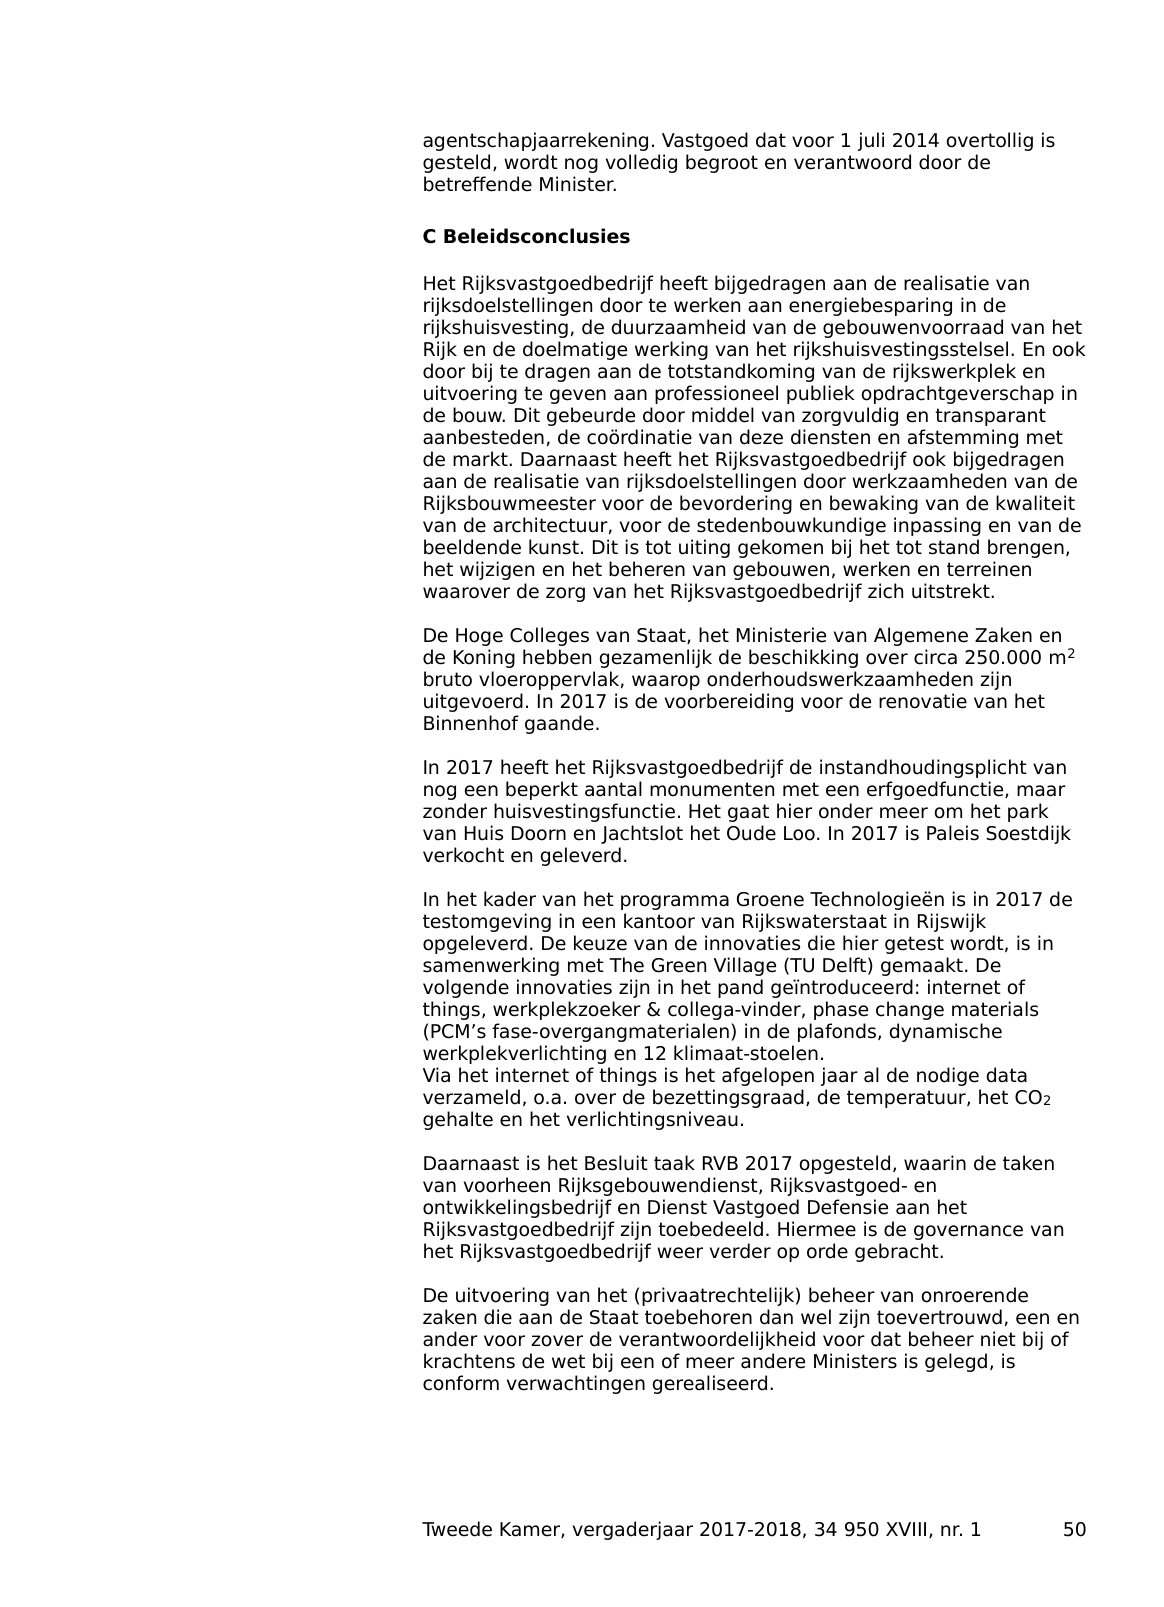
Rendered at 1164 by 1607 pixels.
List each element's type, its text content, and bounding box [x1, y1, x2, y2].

text Daarnaast is het Besluit taak RVB 2017 opgesteld, waarin de taken van voorheen Rijksgebouwendienst, Rijksvastgoed- en ontwikkelingsbedrijf en Dienst Vastgoed Defensie aan het Rijksvastgoedbedrijf zijn toebedeeld. Hiermee is de governance van het Rijksvastgoedbedrijf weer verder op orde gebracht. [422, 1153, 1087, 1263]
subtitle C Beleidsconclusies [422, 226, 1087, 248]
text In het kader van het programma Groene Technologieën is in 2017 de testomgeving in een kantoor van Rijkswaterstaat in Rijswijk opgeleverd. De keuze van de innovaties die hier getest wordt, is in samenwerking met The Green Village (TU Delft) gemaakt. De volgende innovaties zijn in het pand geïntroduceerd: internet of things, werkplekzoeker & collega-vinder, phase change materials (PCM’s fase-overgangmaterialen) in de plafonds, dynamische werkplekverlichting en 12 klimaat-stoelen. [422, 889, 1087, 1065]
text agentschapjaarrekening. Vastgoed dat voor 1 juli 2014 overtollig is gesteld, wordt nog volledig begroot en verantwoord door de betreffende Minister. [422, 130, 1087, 196]
text Het Rijksvastgoedbedrijf heeft bijgedragen aan de realisatie van rijksdoelstellingen door te werken aan energiebesparing in de rijkshuisvesting, de duurzaamheid van de gebouwenvoorraad van het Rijk en de doelmatige werking van het rijkshuisvestingsstelsel. En ook door bij te dragen aan de totstandkoming van de rijkswerkplek en uitvoering te geven aan professioneel publiek opdrachtgeverschap in de bouw. Dit gebeurde door middel van zorgvuldig en transparant aanbesteden, de coördinatie van deze diensten en afstemming met de markt. Daarnaast heeft het Rijksvastgoedbedrijf ook bijgedragen aan de realisatie van rijksdoelstellingen door werkzaamheden van de Rijksbouwmeester voor de bevordering en bewaking van de kwaliteit van de architectuur, voor de stedenbouwkundige inpassing en van de beeldende kunst. Dit is tot uiting gekomen bij het tot stand brengen, het wijzigen en het beheren van gebouwen, werken en terreinen waarover de zorg van het Rijksvastgoedbedrijf zich uitstrekt. [422, 273, 1087, 602]
text Via het internet of things is het afgelopen jaar al de nodige data verzameld, o.a. over de bezettingsgraad, de temperatuur, het CO2 gehalte en het verlichtingsniveau. [422, 1065, 1087, 1131]
text De Hoge Colleges van Staat, het Ministerie van Algemene Zaken en de Koning hebben gezamenlijk de beschikking over circa 250.000 m2 bruto vloeroppervlak, waarop onderhoudswerkzaamheden zijn uitgevoerd. In 2017 is de voorbereiding voor de renovatie van het Binnenhof gaande. [422, 625, 1087, 734]
text In 2017 heeft het Rijksvastgoedbedrijf de instandhoudingsplicht van nog een beperkt aantal monumenten met een erfgoedfunctie, maar zonder huisvestingsfunctie. Het gaat hier onder meer om het park van Huis Doorn en Jachtslot het Oude Loo. In 2017 is Paleis Soestdijk verkocht en geleverd. [422, 757, 1087, 867]
text De uitvoering van het (privaatrechtelijk) beheer van onroerende zaken die aan de Staat toebehoren dan wel zijn toevertrouwd, een en ander voor zover de verantwoordelijkheid voor dat beheer niet bij of krachtens de wet bij een of meer andere Ministers is gelegd, is conform verwachtingen gerealiseerd. [422, 1285, 1087, 1395]
